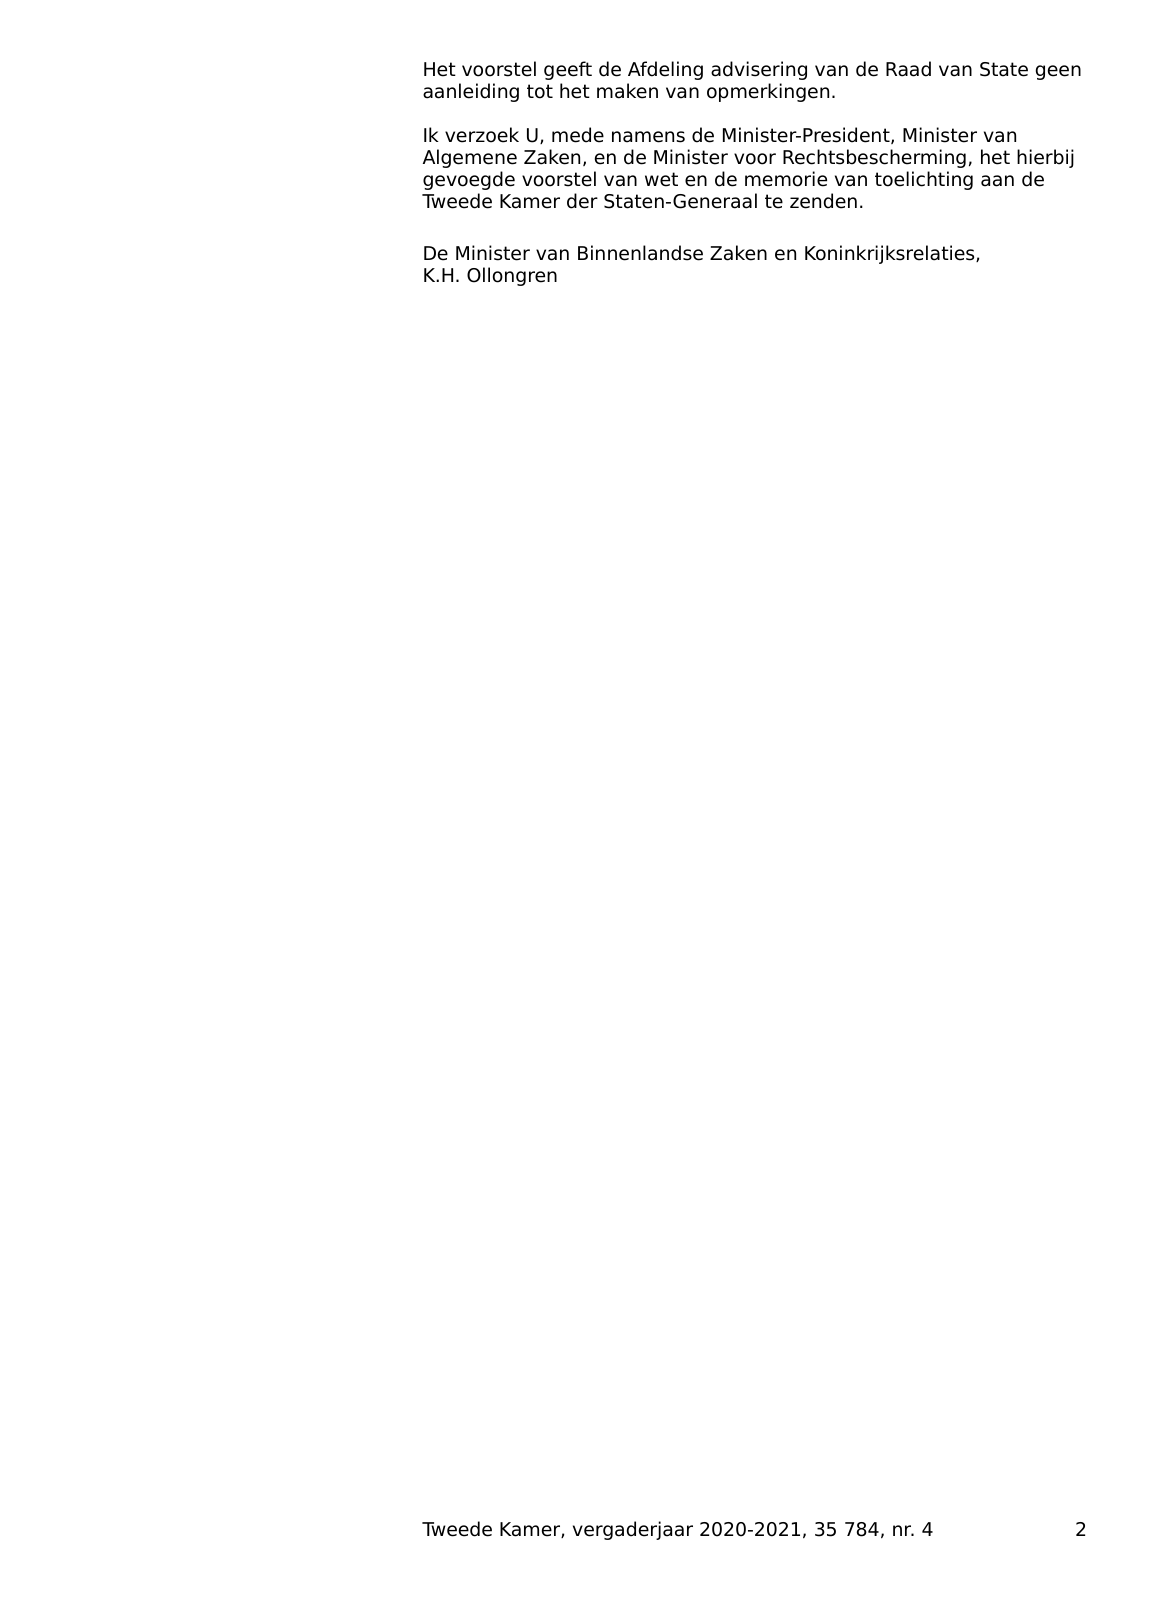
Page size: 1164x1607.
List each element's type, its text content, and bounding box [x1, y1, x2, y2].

text Ik verzoek U, mede namens de Minister-President, Minister van Algemene Zaken, en de Minister voor Rechtsbescherming, het hierbij gevoegde voorstel van wet en de memorie van toelichting aan de Tweede Kamer der Staten-Generaal te zenden. [422, 125, 1087, 213]
text Het voorstel geeft de Afdeling advisering van de Raad van State geen aanleiding tot het maken van opmerkingen. [422, 59, 1087, 103]
text De Minister van Binnenlandse Zaken en Koninkrijksrelaties, K.H. Ollongren [422, 243, 1087, 287]
